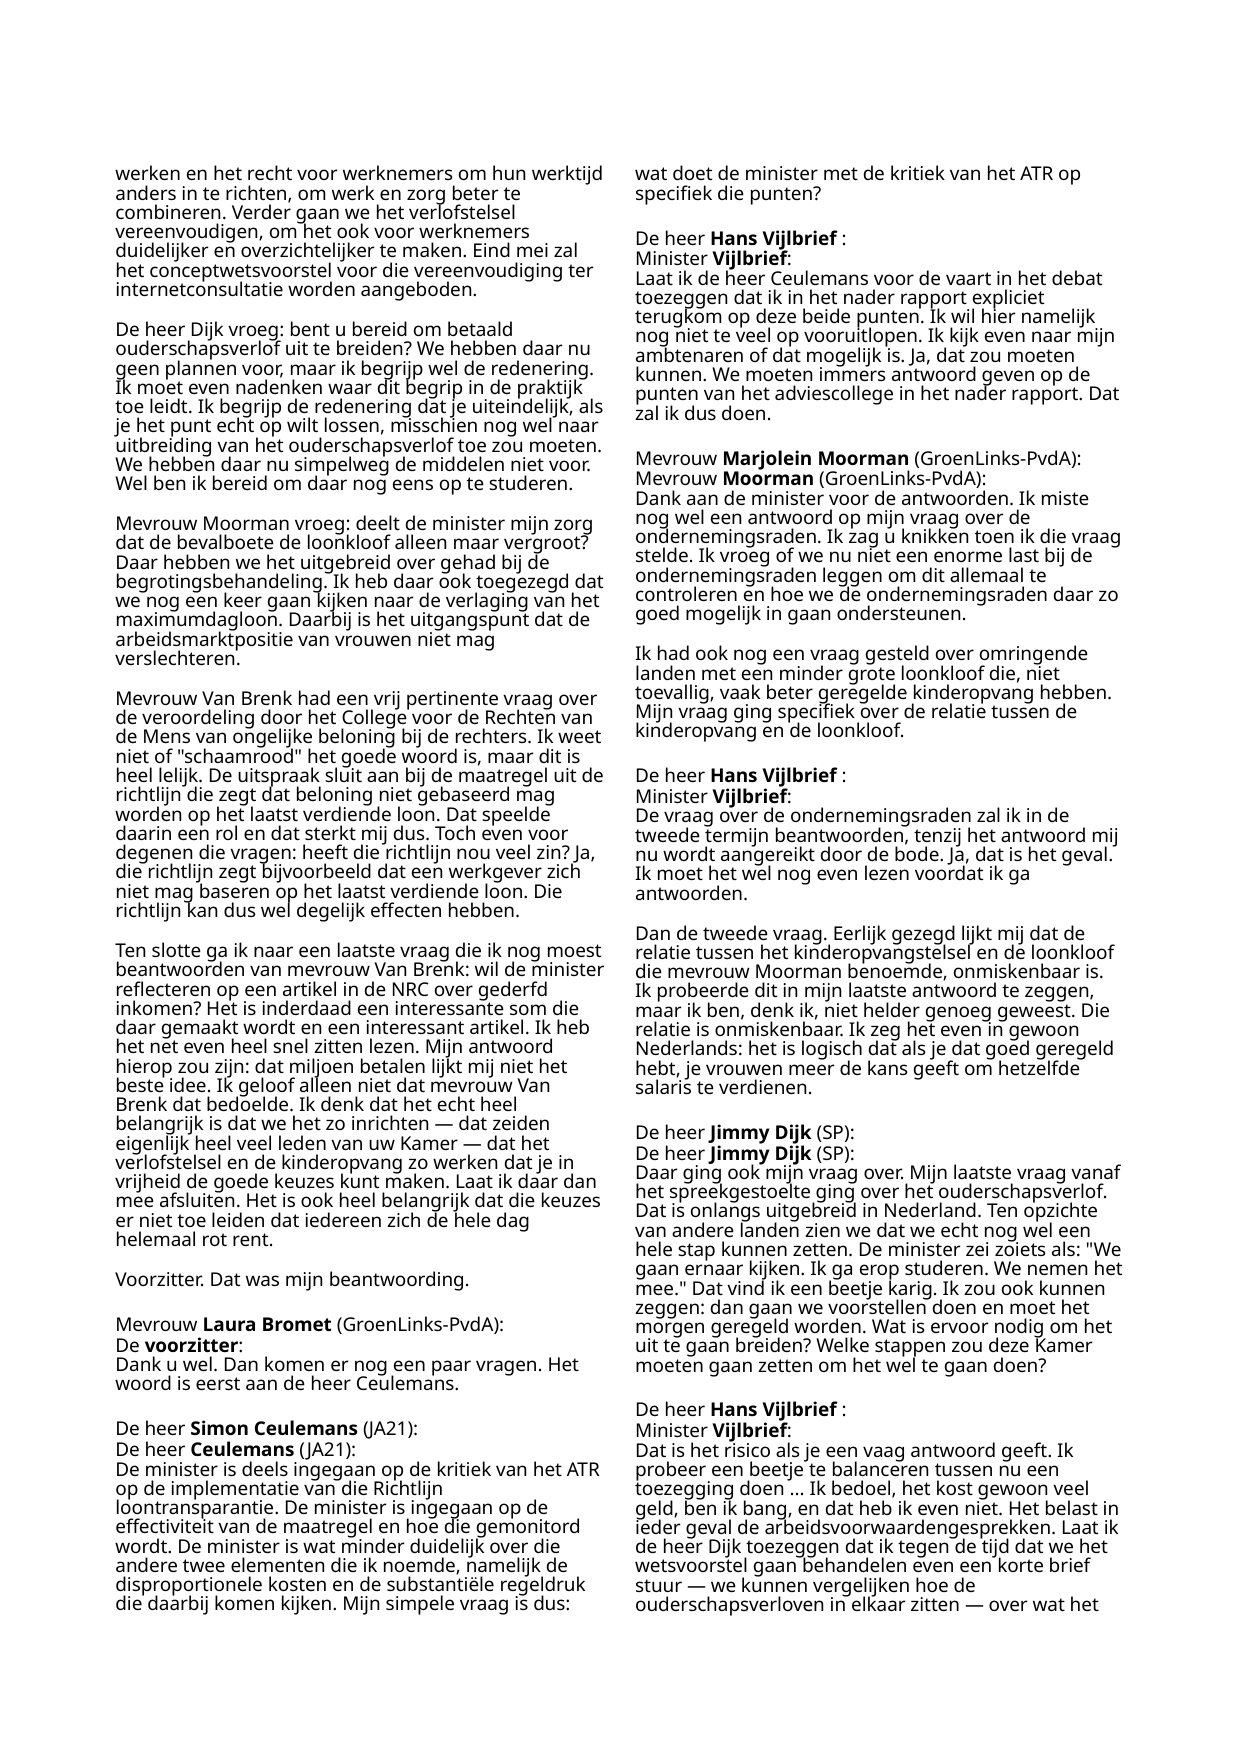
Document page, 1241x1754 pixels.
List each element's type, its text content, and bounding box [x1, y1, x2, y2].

text Voorzitter. Dat was mijn beantwoording. [115, 1271, 605, 1290]
text De heer Simon Ceulemans (JA21): [115, 1416, 605, 1441]
text De minister is deels ingegaan op de kritiek van het ATR op de implementatie van die Richtlijn loontransparantie. De minister is ingegaan op de effectiviteit van de maatregel en hoe die gemonitord wordt. De minister is wat minder duidelijk over die andere twee elementen die ik noemde, namelijk de disproportionele kosten en de substantiële regeldruk die daarbij komen kijken. Mijn simpele vraag is dus: [115, 1461, 605, 1615]
text Mevrouw Moorman (GroenLinks-PvdA): [635, 470, 1125, 490]
text wat doet de minister met de kritiek van het ATR op specifiek die punten? [635, 165, 1125, 204]
text Mevrouw Moorman vroeg: deelt de minister mijn zorg dat de bevalboete de loonkloof alleen maar vergroot? Daar hebben we het uitgebreid over gehad bij de begrotingsbehandeling. Ik heb daar ook toegezegd dat we nog een keer gaan kijken naar de verlaging van het maximumdagloon. Daarbij is het uitgangspunt dat de arbeidsmarktpositie van vrouwen niet mag verslechteren. [115, 515, 605, 669]
text Mevrouw Van Brenk had een vrij pertinente vraag over de veroordeling door het College voor de Rechten van de Mens van ongelijke beloning bij de rechters. Ik weet niet of "schaamrood" het goede woord is, maar dit is heel lelijk. De uitspraak sluit aan bij de maatregel uit de richtlijn die zegt dat beloning niet gebaseerd mag worden op het laatst verdiende loon. Dat speelde daarin een rol en dat sterkt mij dus. Toch even voor degenen die vragen: heeft die richtlijn nou veel zin? Ja, die richtlijn zegt bijvoorbeeld dat een werkgever zich niet mag baseren op het laatst verdiende loon. Die richtlijn kan dus wel degelijk effecten hebben. [115, 690, 605, 921]
text Dat is het risico als je een vaag antwoord geeft. Ik probeer een beetje te balanceren tussen nu een toezegging doen ... Ik bedoel, het kost gewoon veel geld, ben ik bang, en dat heb ik even niet. Het belast in ieder geval de arbeidsvoorwaardengesprekken. Laat ik de heer Dijk toezeggen dat ik tegen de tijd dat we het wetsvoorstel gaan behandelen even een korte brief stuur — we kunnen vergelijken hoe de ouderschapsverloven in elkaar zitten — over wat het [635, 1442, 1125, 1615]
text Minister Vijlbrief: [635, 1422, 1125, 1442]
text Mevrouw Laura Bromet (GroenLinks-PvdA): [115, 1311, 605, 1337]
text Minister Vijlbrief: [635, 250, 1125, 270]
text Mevrouw Marjolein Moorman (GroenLinks-PvdA): [635, 445, 1125, 470]
text Dank aan de minister voor de antwoorden. Ik miste nog wel een antwoord op mijn vraag over de ondernemingsraden. Ik zag u knikken toen ik die vraag stelde. Ik vroeg of we nu niet een enorme last bij de ondernemingsraden leggen om dit allemaal te controleren en hoe we de ondernemingsraden daar zo goed mogelijk in gaan ondersteunen. [635, 490, 1125, 624]
text Ten slotte ga ik naar een laatste vraag die ik nog moest beantwoorden van mevrouw Van Brenk: wil de minister reflecteren op een artikel in de NRC over gederfd inkomen? Het is inderdaad een interessante som die daar gemaakt wordt en een interessant artikel. Ik heb het net even heel snel zitten lezen. Mijn antwoord hierop zou zijn: dat miljoen betalen lijkt mij niet het beste idee. Ik geloof alleen niet dat mevrouw Van Brenk dat bedoelde. Ik denk dat het echt heel belangrijk is dat we het zo inrichten — dat zeiden eigenlijk heel veel leden van uw Kamer — dat het verlofstelsel en de kinderopvang zo werken dat je in vrijheid de goede keuzes kunt maken. Laat ik daar dan mee afsluiten. Het is ook heel belangrijk dat die keuzes er niet toe leiden dat iedereen zich de hele dag helemaal rot rent. [115, 942, 605, 1250]
text De voorzitter: [115, 1337, 605, 1356]
text De heer Jimmy Dijk (SP): [635, 1144, 1125, 1164]
text De heer Jimmy Dijk (SP): [635, 1119, 1125, 1144]
text De heer Hans Vijlbrief : [635, 1397, 1125, 1422]
text De heer Ceulemans (JA21): [115, 1441, 605, 1461]
text werken en het recht voor werknemers om hun werktijd anders in te richten, om werk en zorg beter te combineren. Verder gaan we het verlofstelsel vereenvoudigen, om het ook voor werknemers duidelijker en overzichtelijker te maken. Eind mei zal het conceptwetsvoorstel voor die vereenvoudiging ter internetconsultatie worden aangeboden. [115, 165, 605, 300]
text Minister Vijlbrief: [635, 788, 1125, 807]
text Dan de tweede vraag. Eerlijk gezegd lijkt mij dat de relatie tussen het kinderopvangstelsel en de loonkloof die mevrouw Moorman benoemde, onmiskenbaar is. Ik probeerde dit in mijn laatste antwoord te zeggen, maar ik ben, denk ik, niet helder genoeg geweest. Die relatie is onmiskenbaar. Ik zeg het even in gewoon Nederlands: het is logisch dat als je dat goed geregeld hebt, je vrouwen meer de kans geeft om hetzelfde salaris te verdienen. [635, 924, 1125, 1098]
text Dank u wel. Dan komen er nog een paar vragen. Het woord is eerst aan de heer Ceulemans. [115, 1356, 605, 1395]
text Ik had ook nog een vraag gesteld over omringende landen met een minder grote loonkloof die, niet toevallig, vaak beter geregelde kinderopvang hebben. Mijn vraag ging specifiek over de relatie tussen de kinderopvang en de loonkloof. [635, 645, 1125, 742]
text Laat ik de heer Ceulemans voor de vaart in het debat toezeggen dat ik in het nader rapport expliciet terugkom op deze beide punten. Ik wil hier namelijk nog niet te veel op vooruitlopen. Ik kijk even naar mijn ambtenaren of dat mogelijk is. Ja, dat zou moeten kunnen. We moeten immers antwoord geven op de punten van het adviescollege in het nader rapport. Dat zal ik dus doen. [635, 270, 1125, 424]
text Daar ging ook mijn vraag over. Mijn laatste vraag vanaf het spreekgestoelte ging over het ouderschapsverlof. Dat is onlangs uitgebreid in Nederland. Ten opzichte van andere landen zien we dat we echt nog wel een hele stap kunnen zetten. De minister zei zoiets als: "We gaan ernaar kijken. Ik ga erop studeren. We nemen het mee." Dat vind ik een beetje karig. Ik zou ook kunnen zeggen: dan gaan we voorstellen doen en moet het morgen geregeld worden. Wat is ervoor nodig om het uit te gaan breiden? Welke stappen zou deze Kamer moeten gaan zetten om het wel te gaan doen? [635, 1164, 1125, 1376]
text De vraag over de ondernemingsraden zal ik in de tweede termijn beantwoorden, tenzij het antwoord mij nu wordt aangereikt door de bode. Ja, dat is het geval. Ik moet het wel nog even lezen voordat ik ga antwoorden. [635, 807, 1125, 904]
text De heer Hans Vijlbrief : [635, 762, 1125, 788]
text De heer Hans Vijlbrief : [635, 225, 1125, 250]
text De heer Dijk vroeg: bent u bereid om betaald ouderschapsverlof uit te breiden? We hebben daar nu geen plannen voor, maar ik begrijp wel de redenering. Ik moet even nadenken waar dit begrip in de praktijk toe leidt. Ik begrijp de redenering dat je uiteindelijk, als je het punt echt op wilt lossen, misschien nog wel naar uitbreiding van het ouderschapsverlof toe zou moeten. We hebben daar nu simpelweg de middelen niet voor. Wel ben ik bereid om daar nog eens op te studeren. [115, 321, 605, 494]
